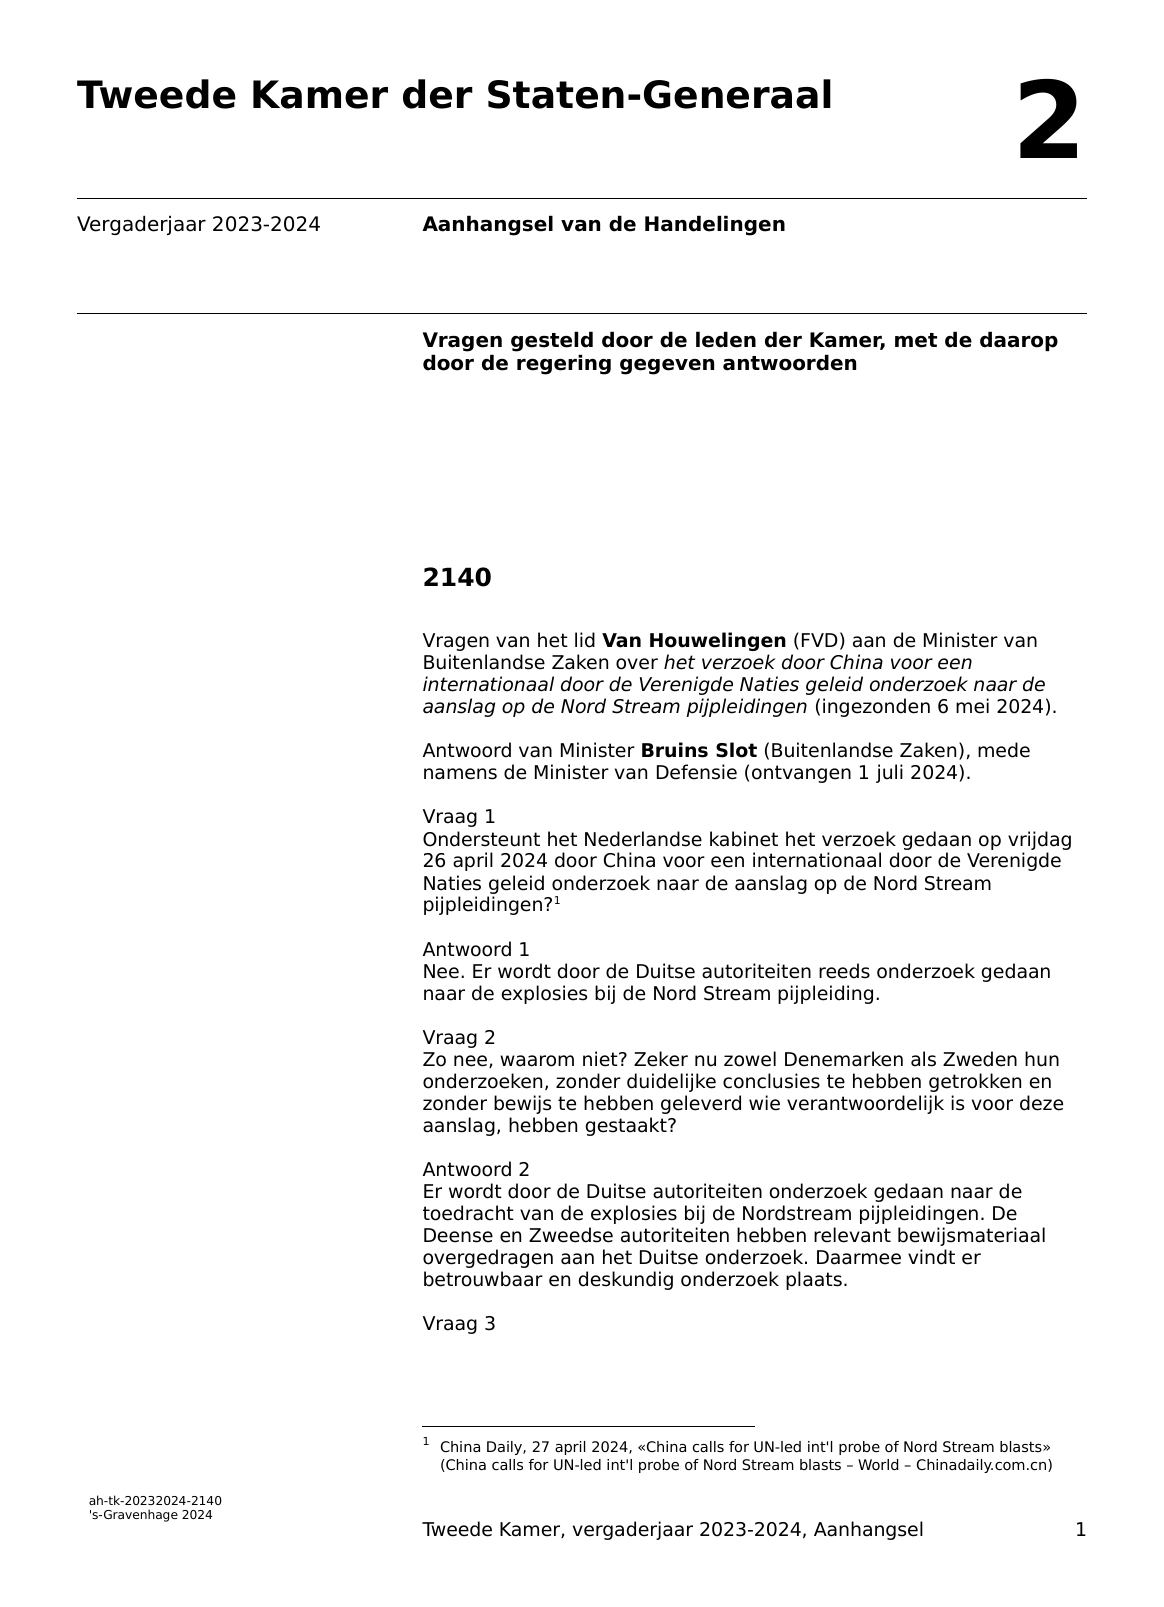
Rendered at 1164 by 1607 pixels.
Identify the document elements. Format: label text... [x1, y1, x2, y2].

text Antwoord 1 [422, 938, 1087, 961]
text Nee. Er wordt door de Duitse autoriteiten reeds onderzoek gedaan naar de explosies bij de Nord Stream pijpleiding. [422, 961, 1087, 1004]
table_header Tweede Kamer der Staten-Generaal [77, 59, 886, 198]
table_cell Vragen gesteld door de leden der Kamer, met de daarop door de regering gegeven antwoorden [422, 314, 1087, 375]
table_cell Aanhangsel van de Handelingen [422, 199, 1087, 313]
text Vraag 2 [422, 1027, 1087, 1049]
text ah-tk-20232024-2140 [88, 1494, 323, 1508]
text Vragen van het lid Van Houwelingen (FVD) aan de Minister van Buitenlandse Zaken over het verzoek door China voor een internationaal door de Verenigde Naties geleid onderzoek naar de aanslag op de Nord Stream pijpleidingen (ingezonden 6 mei 2024). [422, 630, 1087, 718]
text Vraag 1 [422, 806, 1087, 828]
text Ondersteunt het Nederlandse kabinet het verzoek gedaan op vrijdag 26 april 2024 door China voor een internationaal door de Verenigde Naties geleid onderzoek naar de aanslag op de Nord Stream pijpleidingen? [422, 828, 1087, 916]
text 2140 [422, 563, 1087, 592]
text Antwoord van Minister Bruins Slot (Buitenlandse Zaken), mede namens de Minister van Defensie (ontvangen 1 juli 2024). [422, 740, 1087, 784]
table_header 2 [886, 59, 1087, 198]
text China Daily, 27 april 2024, «China calls for UN-led int'l probe of Nord Stream blasts» (China calls for UN-led int'l probe of Nord Stream blasts – World – Chinadaily.com.cn) [422, 1435, 1087, 1474]
text Vraag 3 [422, 1313, 1087, 1335]
text Zo nee, waarom niet? Zeker nu zowel Denemarken als Zweden hun onderzoeken, zonder duidelijke conclusies te hebben getrokken en zonder bewijs te hebben geleverd wie verantwoordelijk is voor deze aanslag, hebben gestaakt? [422, 1049, 1087, 1137]
table_cell [77, 314, 422, 375]
text Er wordt door de Duitse autoriteiten onderzoek gedaan naar de toedracht van de explosies bij de Nordstream pijpleidingen. De Deense en Zweedse autoriteiten hebben relevant bewijsmateriaal overgedragen aan het Duitse onderzoek. Daarmee vindt er betrouwbaar en deskundig onderzoek plaats. [422, 1181, 1087, 1291]
text 's-Gravenhage 2024 [88, 1508, 323, 1522]
text Antwoord 2 [422, 1159, 1087, 1181]
table_cell Vergaderjaar 2023-2024 [77, 199, 422, 313]
